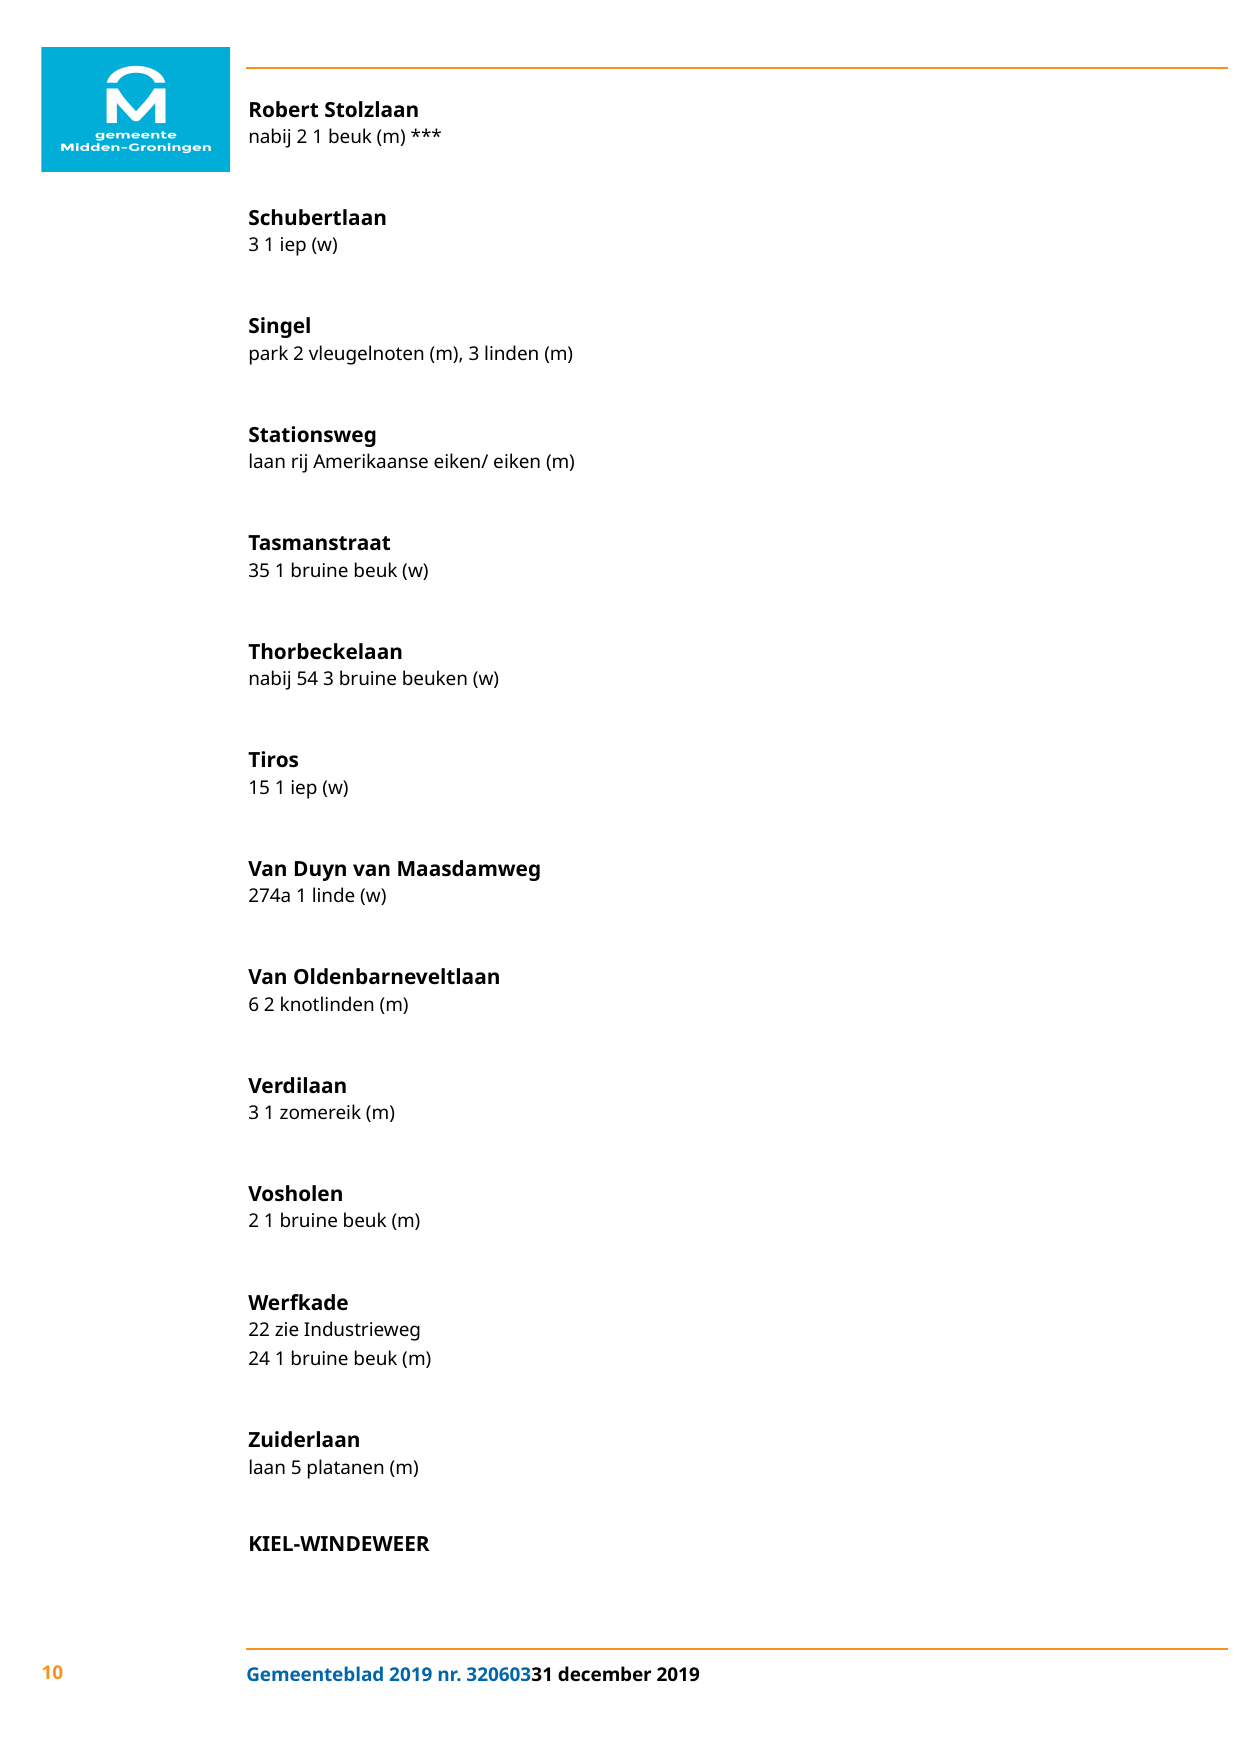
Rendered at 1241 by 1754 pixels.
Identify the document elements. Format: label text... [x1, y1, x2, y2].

text Van Duyn van Maasdamweg [248, 854, 1152, 882]
text Verdilaan [248, 1071, 1152, 1099]
text Van Oldenbarneveltlaan [248, 962, 1152, 991]
text Tasmanstraat [248, 528, 1152, 557]
text 24 1 bruine beuk (m) [248, 1346, 1152, 1371]
text Schubertlaan [248, 203, 1152, 232]
text 15 1 iep (w) [248, 774, 1152, 799]
text Singel [248, 312, 1152, 340]
text park 2 vleugelnoten (m), 3 linden (m) [248, 340, 1152, 366]
text nabij 54 3 bruine beuken (w) [248, 665, 1152, 691]
text 3 1 iep (w) [248, 232, 1152, 257]
text Thorbeckelaan [248, 637, 1152, 665]
text Stationsweg [248, 420, 1152, 448]
text Zuiderlaan [248, 1426, 1152, 1454]
text 274a 1 linde (w) [248, 882, 1152, 908]
picture [108, 66, 164, 82]
text nabij 2 1 beuk (m) *** [248, 123, 1152, 149]
text laan rij Amerikaanse eiken/ eiken (m) [248, 448, 1152, 474]
text KIEL-WINDEWEER [248, 1529, 1152, 1558]
picture [184, 146, 190, 153]
text Vosholen [248, 1179, 1152, 1208]
text 6 2 knotlinden (m) [248, 991, 1152, 1016]
text 22 zie Industrieweg [248, 1316, 1152, 1342]
text 2 1 bruine beuk (m) [248, 1208, 1152, 1233]
text laan 5 platanen (m) [248, 1454, 1152, 1480]
text Tiros [248, 745, 1152, 774]
text Werfkade [248, 1288, 1152, 1316]
text 3 1 zomereik (m) [248, 1099, 1152, 1125]
text 35 1 bruine beuk (w) [248, 557, 1152, 583]
text Robert Stolzlaan [248, 95, 1152, 123]
picture [107, 89, 165, 122]
